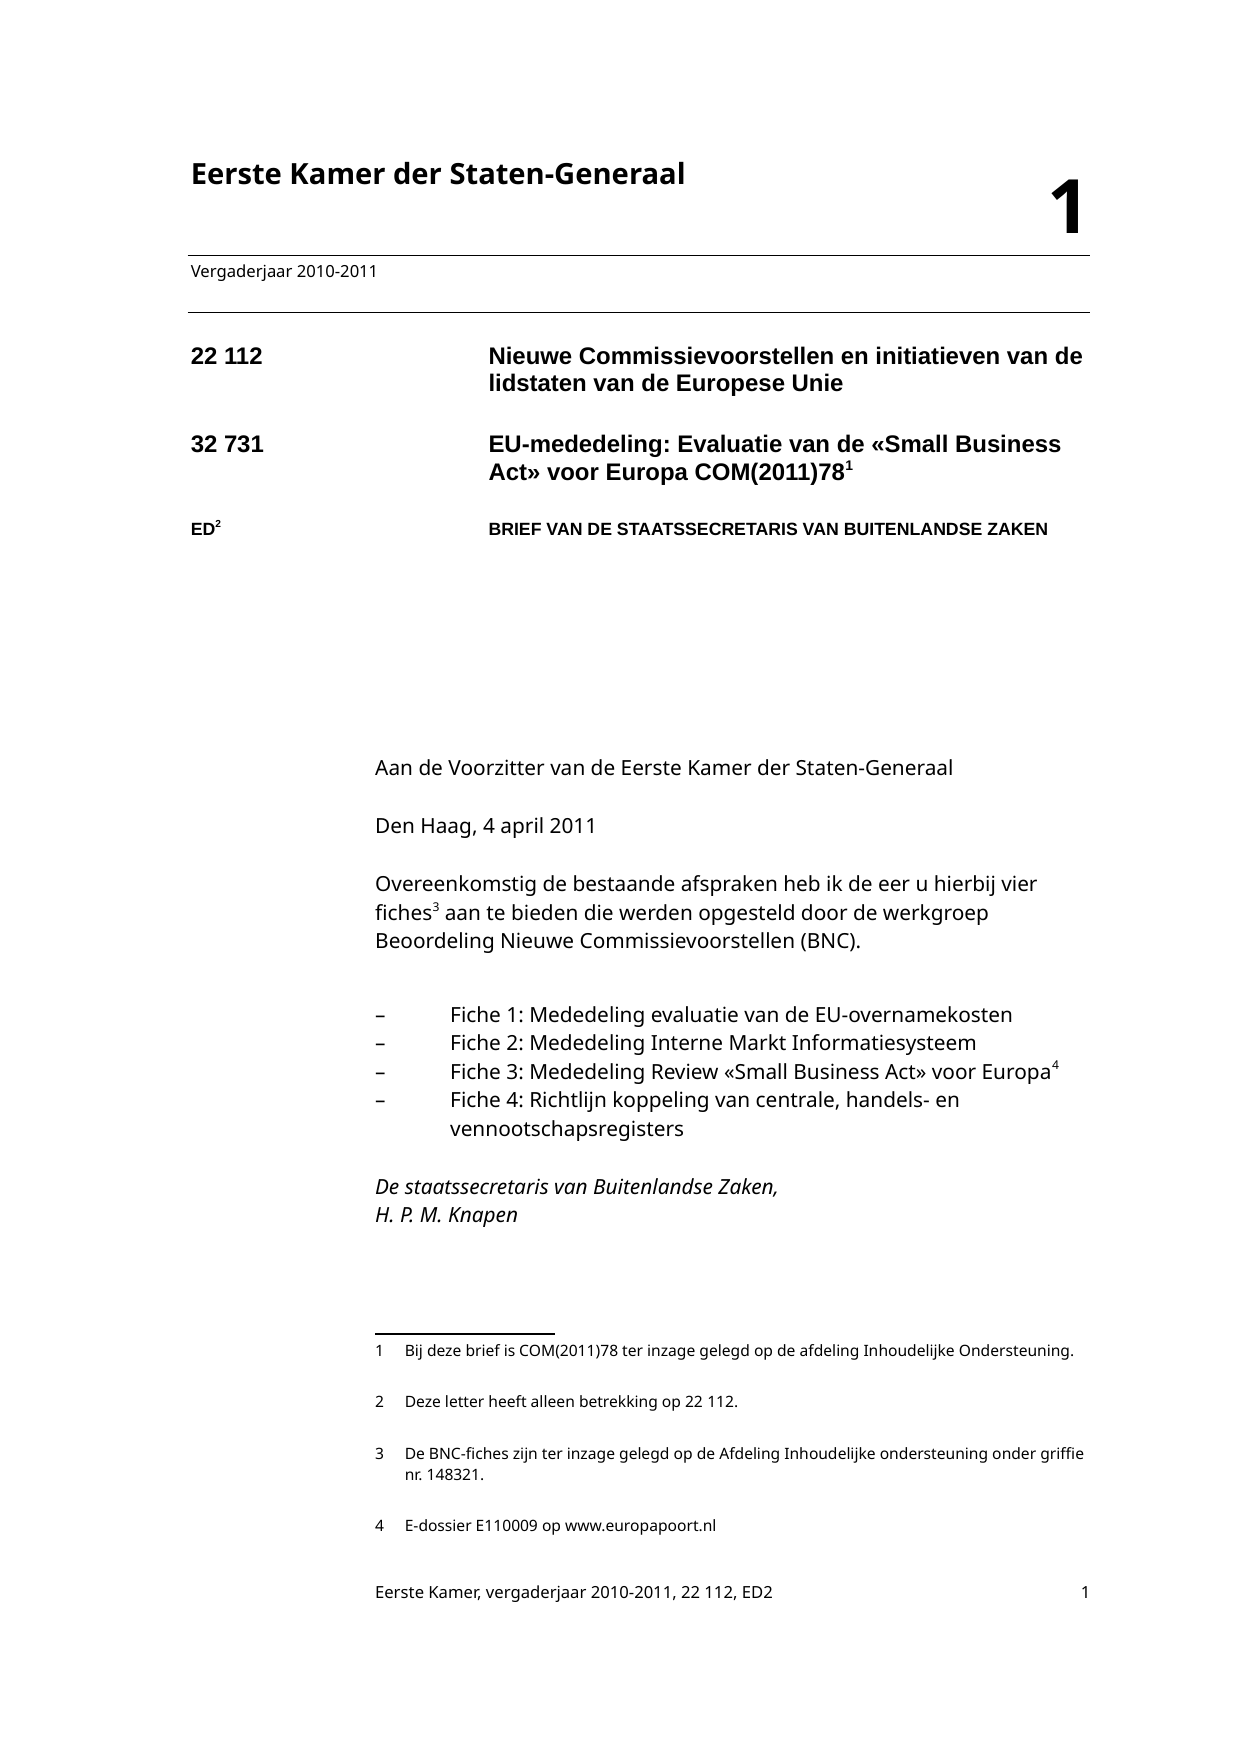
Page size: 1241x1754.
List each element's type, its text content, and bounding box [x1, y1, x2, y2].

table_cell EU-mededeling: Evaluatie van de «Small Business Act» voor Europa COM(2011)78 [485, 427, 1090, 515]
table_cell [485, 313, 1090, 339]
text De staatssecretaris van Buitenlandse Zaken, [375, 1172, 1090, 1201]
table_header 1 [910, 150, 1090, 255]
table_cell [485, 256, 1090, 312]
list Fiche 2: Mededeling Interne Markt Informatiesysteem [375, 1028, 1090, 1057]
table_cell [188, 313, 485, 339]
text Overeenkomstig de bestaande afspraken heb ik de eer u hierbij vier fiches aan te bieden die werden opgesteld door de werkgroep Beoordeling Nieuwe Commissievoorstellen (BNC). [375, 869, 1090, 955]
table_cell 22 112 [188, 339, 485, 427]
table_cell ED [188, 515, 485, 634]
table_cell 32 731 [188, 427, 485, 515]
list E-dossier E110009 op www.europapoort.nl [375, 1508, 1090, 1536]
table_cell BRIEF VAN DE STAATSSECRETARIS VAN BUITENLANDSE ZAKEN [485, 515, 1090, 634]
text H. P. M. Knapen [375, 1201, 1090, 1229]
list Fiche 1: Mededeling evaluatie van de EU-overnamekosten [375, 1000, 1090, 1028]
list Fiche 4: Richtlijn koppeling van centrale, handels- en vennootschapsregisters [375, 1085, 1090, 1142]
table_header Eerste Kamer der Staten-Generaal [188, 150, 909, 255]
text Aan de Voorzitter van de Eerste Kamer der Staten-Generaal [375, 753, 1090, 781]
table_cell Nieuwe Commissievoorstellen en initiatieven van de lidstaten van de Europese Unie [485, 339, 1090, 427]
table_cell Vergaderjaar 2010-2011 [188, 256, 485, 312]
list Fiche 3: Mededeling Review «Small Business Act» voor Europa [375, 1057, 1090, 1085]
text Den Haag, 4 april 2011 [375, 811, 1090, 839]
text De BNC-fiches zijn ter inzage gelegd op de Afdeling Inhoudelijke ondersteuning onder griffie nr. 148321. [375, 1421, 1090, 1478]
